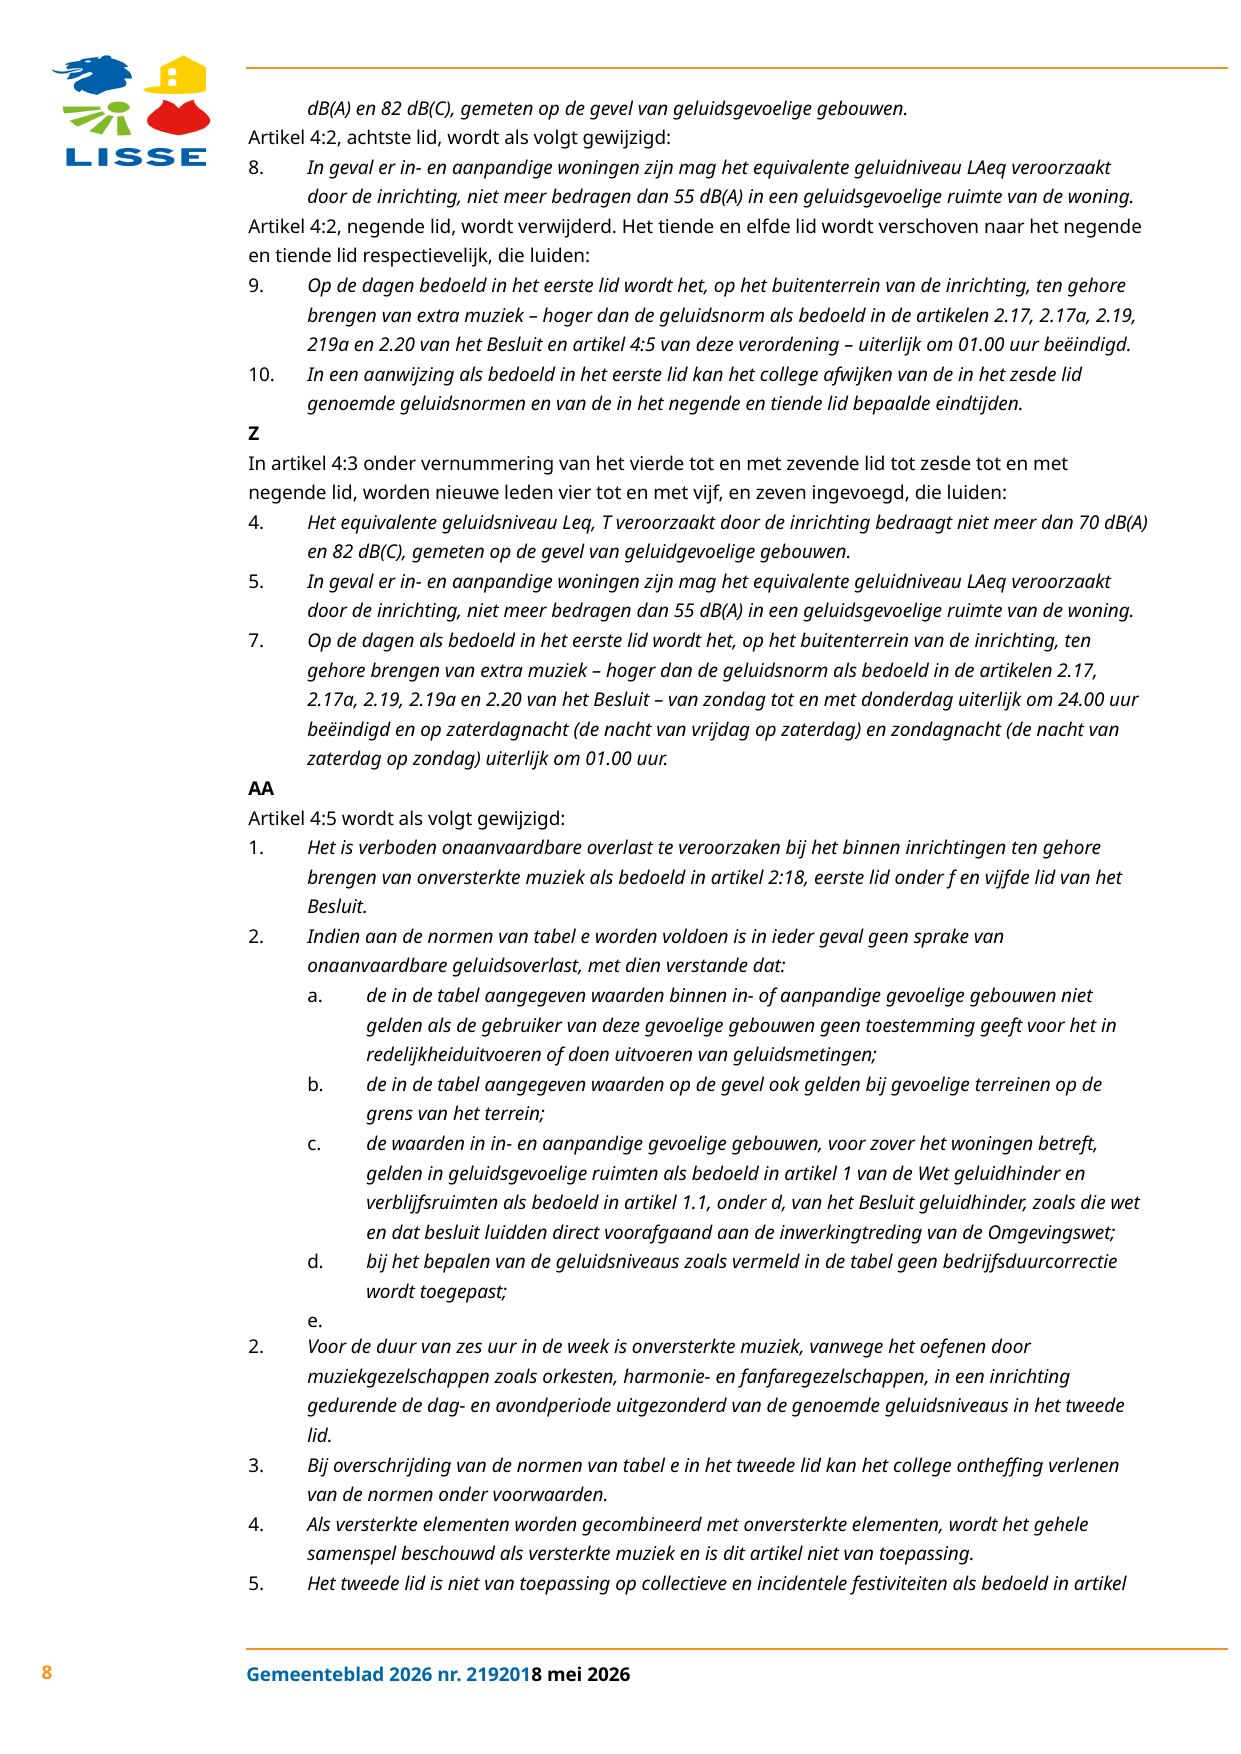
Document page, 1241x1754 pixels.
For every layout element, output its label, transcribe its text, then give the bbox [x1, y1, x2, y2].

list Op de dagen als bedoeld in het eerste lid wordt het, op het buitenterrein van de inrichting, ten gehore brengen van extra muziek – hoger dan de geluidsnorm als bedoeld in de artikelen 2.17, 2.17a, 2.19, 2.19a en 2.20 van het Besluit – van zondag tot en met donderdag uiterlijk om 24.00 uur beëindigd en op zaterdagnacht (de nacht van vrijdag op zaterdag) en zondagnacht (de nacht van zaterdag op zondag) uiterlijk om 01.00 uur. [248, 627, 1152, 771]
list de waarden in in- en aanpandige gevoelige gebouwen, voor zover het woningen betreft, gelden in geluidsgevoelige ruimten als bedoeld in artikel 1 van de Wet geluidhinder en verblijfsruimten als bedoeld in artikel 1.1, onder d, van het Besluit geluidhinder, zoals die wet en dat besluit luidden direct voorafgaand aan de inwerkingtreding van de Omgevingswet; [307, 1130, 1152, 1245]
list In geval er in- en aanpandige woningen zijn mag het equivalente geluidniveau LAeq veroorzaakt door de inrichting, niet meer bedragen dan 55 dB(A) in een geluidsgevoelige ruimte van de woning. [248, 568, 1152, 623]
text AA [248, 775, 1152, 801]
list Het equivalente geluidsniveau Leq, T veroorzaakt door de inrichting bedraagt niet meer dan 70 dB(A) en 82 dB(C), gemeten op de gevel van geluidgevoelige gebouwen. [248, 509, 1152, 564]
list bij het bepalen van de geluidsniveaus zoals vermeld in de tabel geen bedrijfsduurcorrectie wordt toegepast; [307, 1248, 1152, 1304]
list Op de dagen bedoeld in het eerste lid wordt het, op het buitenterrein van de inrichting, ten gehore brengen van extra muziek – hoger dan de geluidsnorm als bedoeld in de artikelen 2.17, 2.17a, 2.19, 219a en 2.20 van het Besluit en artikel 4:5 van deze verordening – uiterlijk om 01.00 uur beëindigd. [248, 272, 1152, 357]
list Het tweede lid is niet van toepassing op collectieve en incidentele festiviteiten als bedoeld in artikel [248, 1570, 1152, 1596]
list dB(A) en 82 dB(C), gemeten op de gevel van geluidsgevoelige gebouwen. [248, 95, 1152, 121]
list In geval er in- en aanpandige woningen zijn mag het equivalente geluidniveau LAeq veroorzaakt door de inrichting, niet meer bedragen dan 55 dB(A) in een geluidsgevoelige ruimte van de woning. [248, 154, 1152, 209]
list Het is verboden onaanvaardbare overlast te veroorzaken bij het binnen inrichtingen ten gehore brengen van onversterkte muziek als bedoeld in artikel 2:18, eerste lid onder f en vijfde lid van het Besluit. [248, 834, 1152, 919]
list de in de tabel aangegeven waarden binnen in- of aanpandige gevoelige gebouwen niet gelden als de gebruiker van deze gevoelige gebouwen geen toestemming geeft voor het in redelijkheiduitvoeren of doen uitvoeren van geluidsmetingen; [307, 982, 1152, 1067]
text In artikel 4:3 onder vernummering van het vierde tot en met zevende lid tot zesde tot en met negende lid, worden nieuwe leden vier tot en met vijf, en zeven ingevoegd, die luiden: [248, 450, 1152, 505]
list Indien aan de normen van tabel e worden voldoen is in ieder geval geen sprake van onaanvaardbare geluidsoverlast, met dien verstande dat: [248, 923, 1152, 978]
list Bij overschrijding van de normen van tabel e in het tweede lid kan het college ontheffing verlenen van de normen onder voorwaarden. [248, 1452, 1152, 1507]
list Als versterkte elementen worden gecombineerd met onversterkte elementen, wordt het gehele samenspel beschouwd als versterkte muziek en is dit artikel niet van toepassing. [248, 1511, 1152, 1566]
list In een aanwijzing als bedoeld in het eerste lid kan het college afwijken van de in het zesde lid genoemde geluidsnormen en van de in het negende en tiende lid bepaalde eindtijden. [248, 361, 1152, 416]
text Artikel 4:2, negende lid, wordt verwijderd. Het tiende en elfde lid wordt verschoven naar het negende en tiende lid respectievelijk, die luiden: [248, 213, 1152, 268]
text Z [248, 420, 1152, 446]
list Voor de duur van zes uur in de week is onversterkte muziek, vanwege het oefenen door muziekgezelschappen zoals orkesten, harmonie- en fanfaregezelschappen, in een inrichting gedurende de dag- en avondperiode uitgezonderd van de genoemde geluidsniveaus in het tweede lid. [248, 1333, 1152, 1448]
picture [41, 47, 231, 172]
text Artikel 4:2, achtste lid, wordt als volgt gewijzigd: [248, 124, 1152, 150]
list de in de tabel aangegeven waarden op de gevel ook gelden bij gevoelige terreinen op de grens van het terrein; [307, 1071, 1152, 1126]
text Artikel 4:5 wordt als volgt gewijzigd: [248, 805, 1152, 831]
